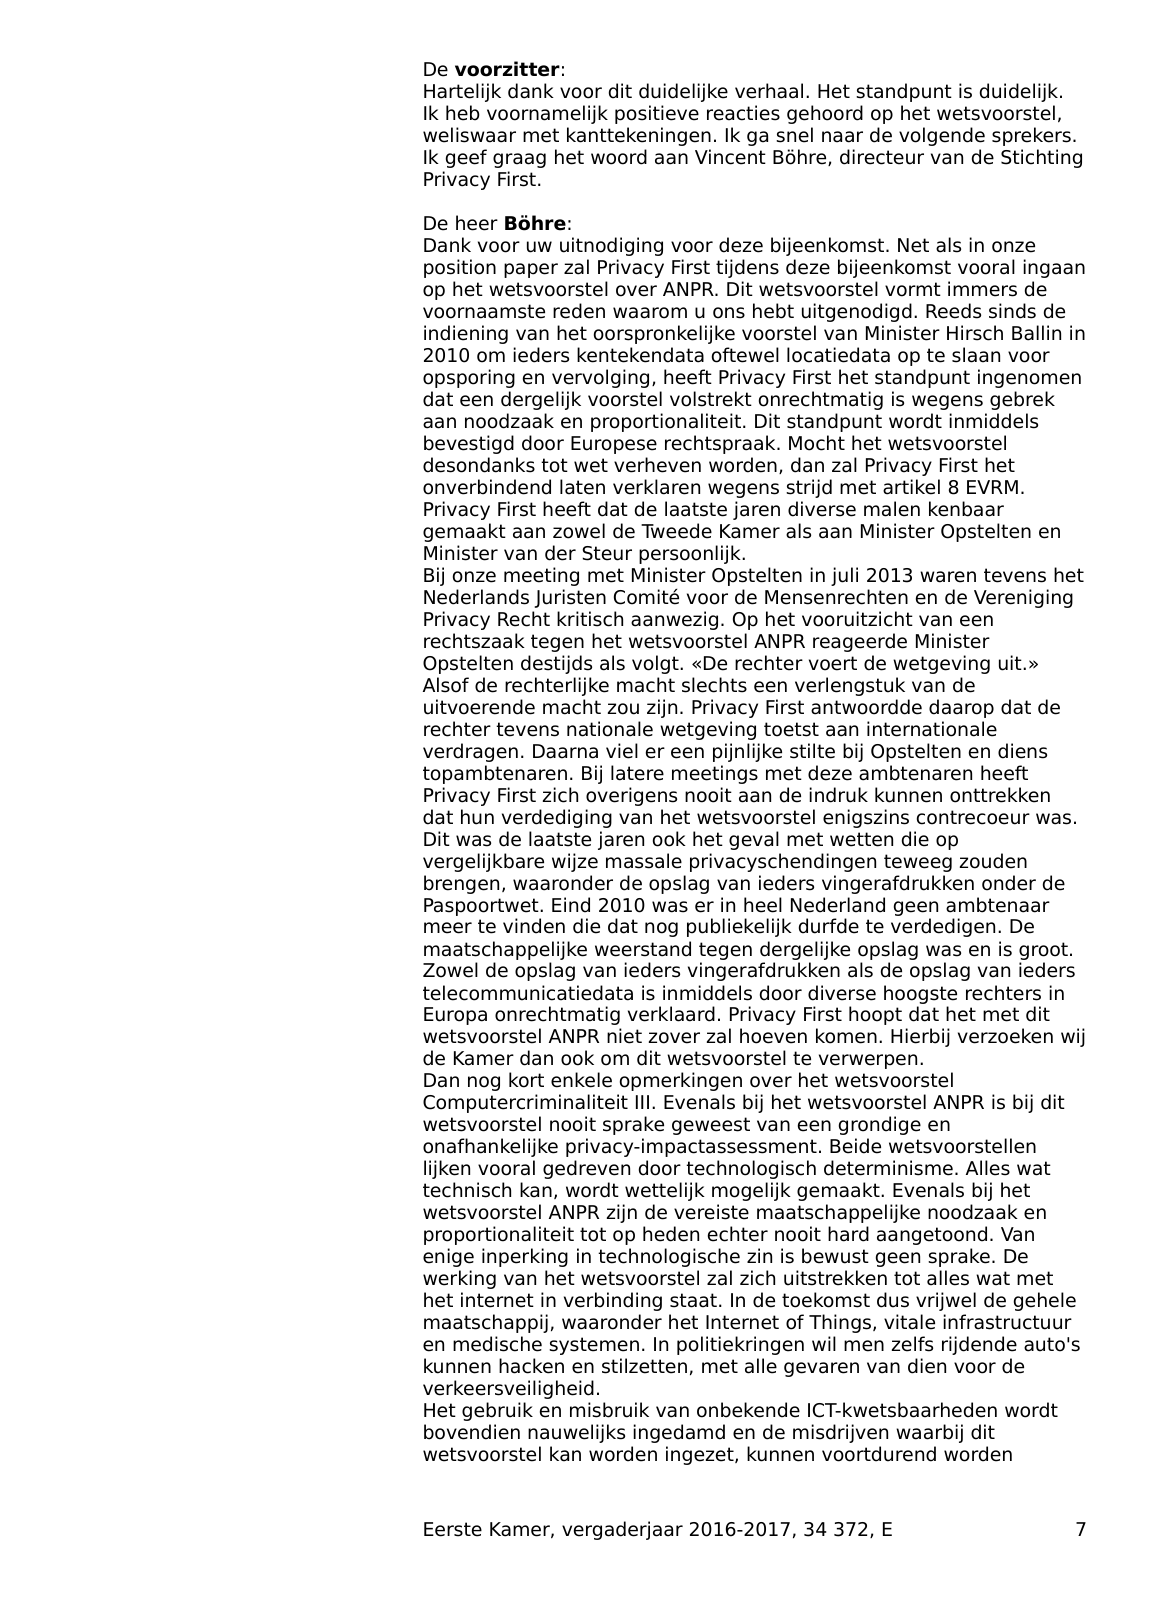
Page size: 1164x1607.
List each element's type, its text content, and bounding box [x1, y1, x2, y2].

text Bij onze meeting met Minister Opstelten in juli 2013 waren tevens het Nederlands Juristen Comité voor de Mensenrechten en de Vereniging Privacy Recht kritisch aanwezig. Op het vooruitzicht van een rechtszaak tegen het wetsvoorstel ANPR reageerde Minister Opstelten destijds als volgt. «De rechter voert de wetgeving uit.» Alsof de rechterlijke macht slechts een verlengstuk van de uitvoerende macht zou zijn. Privacy First antwoordde daarop dat de rechter tevens nationale wetgeving toetst aan internationale verdragen. Daarna viel er een pijnlijke stilte bij Opstelten en diens topambtenaren. Bij latere meetings met deze ambtenaren heeft Privacy First zich overigens nooit aan de indruk kunnen onttrekken dat hun verdediging van het wetsvoorstel enigszins contrecoeur was. Dit was de laatste jaren ook het geval met wetten die op vergelijkbare wijze massale privacyschendingen teweeg zouden brengen, waaronder de opslag van ieders vingerafdrukken onder de Paspoortwet. Eind 2010 was er in heel Nederland geen ambtenaar meer te vinden die dat nog publiekelijk durfde te verdedigen. De maatschappelijke weerstand tegen dergelijke opslag was en is groot. Zowel de opslag van ieders vingerafdrukken als de opslag van ieders telecommunicatiedata is inmiddels door diverse hoogste rechters in Europa onrechtmatig verklaard. Privacy First hoopt dat het met dit wetsvoorstel ANPR niet zover zal hoeven komen. Hierbij verzoeken wij de Kamer dan ook om dit wetsvoorstel te verwerpen. [422, 565, 1087, 1070]
text Dank voor uw uitnodiging voor deze bijeenkomst. Net als in onze position paper zal Privacy First tijdens deze bijeenkomst vooral ingaan op het wetsvoorstel over ANPR. Dit wetsvoorstel vormt immers de voornaamste reden waarom u ons hebt uitgenodigd. Reeds sinds de indiening van het oorspronkelijke voorstel van Minister Hirsch Ballin in 2010 om ieders kentekendata oftewel locatiedata op te slaan voor opsporing en vervolging, heeft Privacy First het standpunt ingenomen dat een dergelijk voorstel volstrekt onrechtmatig is wegens gebrek aan noodzaak en proportionaliteit. Dit standpunt wordt inmiddels bevestigd door Europese rechtspraak. Mocht het wetsvoorstel desondanks tot wet verheven worden, dan zal Privacy First het onverbindend laten verklaren wegens strijd met artikel 8 EVRM. Privacy First heeft dat de laatste jaren diverse malen kenbaar gemaakt aan zowel de Tweede Kamer als aan Minister Opstelten en Minister van der Steur persoonlijk. [422, 235, 1087, 565]
text De heer Böhre: [422, 213, 1087, 235]
text Het gebruik en misbruik van onbekende ICT-kwetsbaarheden wordt bovendien nauwelijks ingedamd en de misdrijven waarbij dit wetsvoorstel kan worden ingezet, kunnen voortdurend worden [422, 1400, 1087, 1466]
text Dan nog kort enkele opmerkingen over het wetsvoorstel Computercriminaliteit III. Evenals bij het wetsvoorstel ANPR is bij dit wetsvoorstel nooit sprake geweest van een grondige en onafhankelijke privacy-impactassessment. Beide wetsvoorstellen lijken vooral gedreven door technologisch determinisme. Alles wat technisch kan, wordt wettelijk mogelijk gemaakt. Evenals bij het wetsvoorstel ANPR zijn de vereiste maatschappelijke noodzaak en proportionaliteit tot op heden echter nooit hard aangetoond. Van enige inperking in technologische zin is bewust geen sprake. De werking van het wetsvoorstel zal zich uitstrekken tot alles wat met het internet in verbinding staat. In de toekomst dus vrijwel de gehele maatschappij, waaronder het Internet of Things, vitale infrastructuur en medische systemen. In politiekringen wil men zelfs rijdende auto's kunnen hacken en stilzetten, met alle gevaren van dien voor de verkeersveiligheid. [422, 1070, 1087, 1400]
text Hartelijk dank voor dit duidelijke verhaal. Het standpunt is duidelijk. Ik heb voornamelijk positieve reacties gehoord op het wetsvoorstel, weliswaar met kanttekeningen. Ik ga snel naar de volgende sprekers. Ik geef graag het woord aan Vincent Böhre, directeur van de Stichting Privacy First. [422, 81, 1087, 191]
text De voorzitter: [422, 59, 1087, 81]
